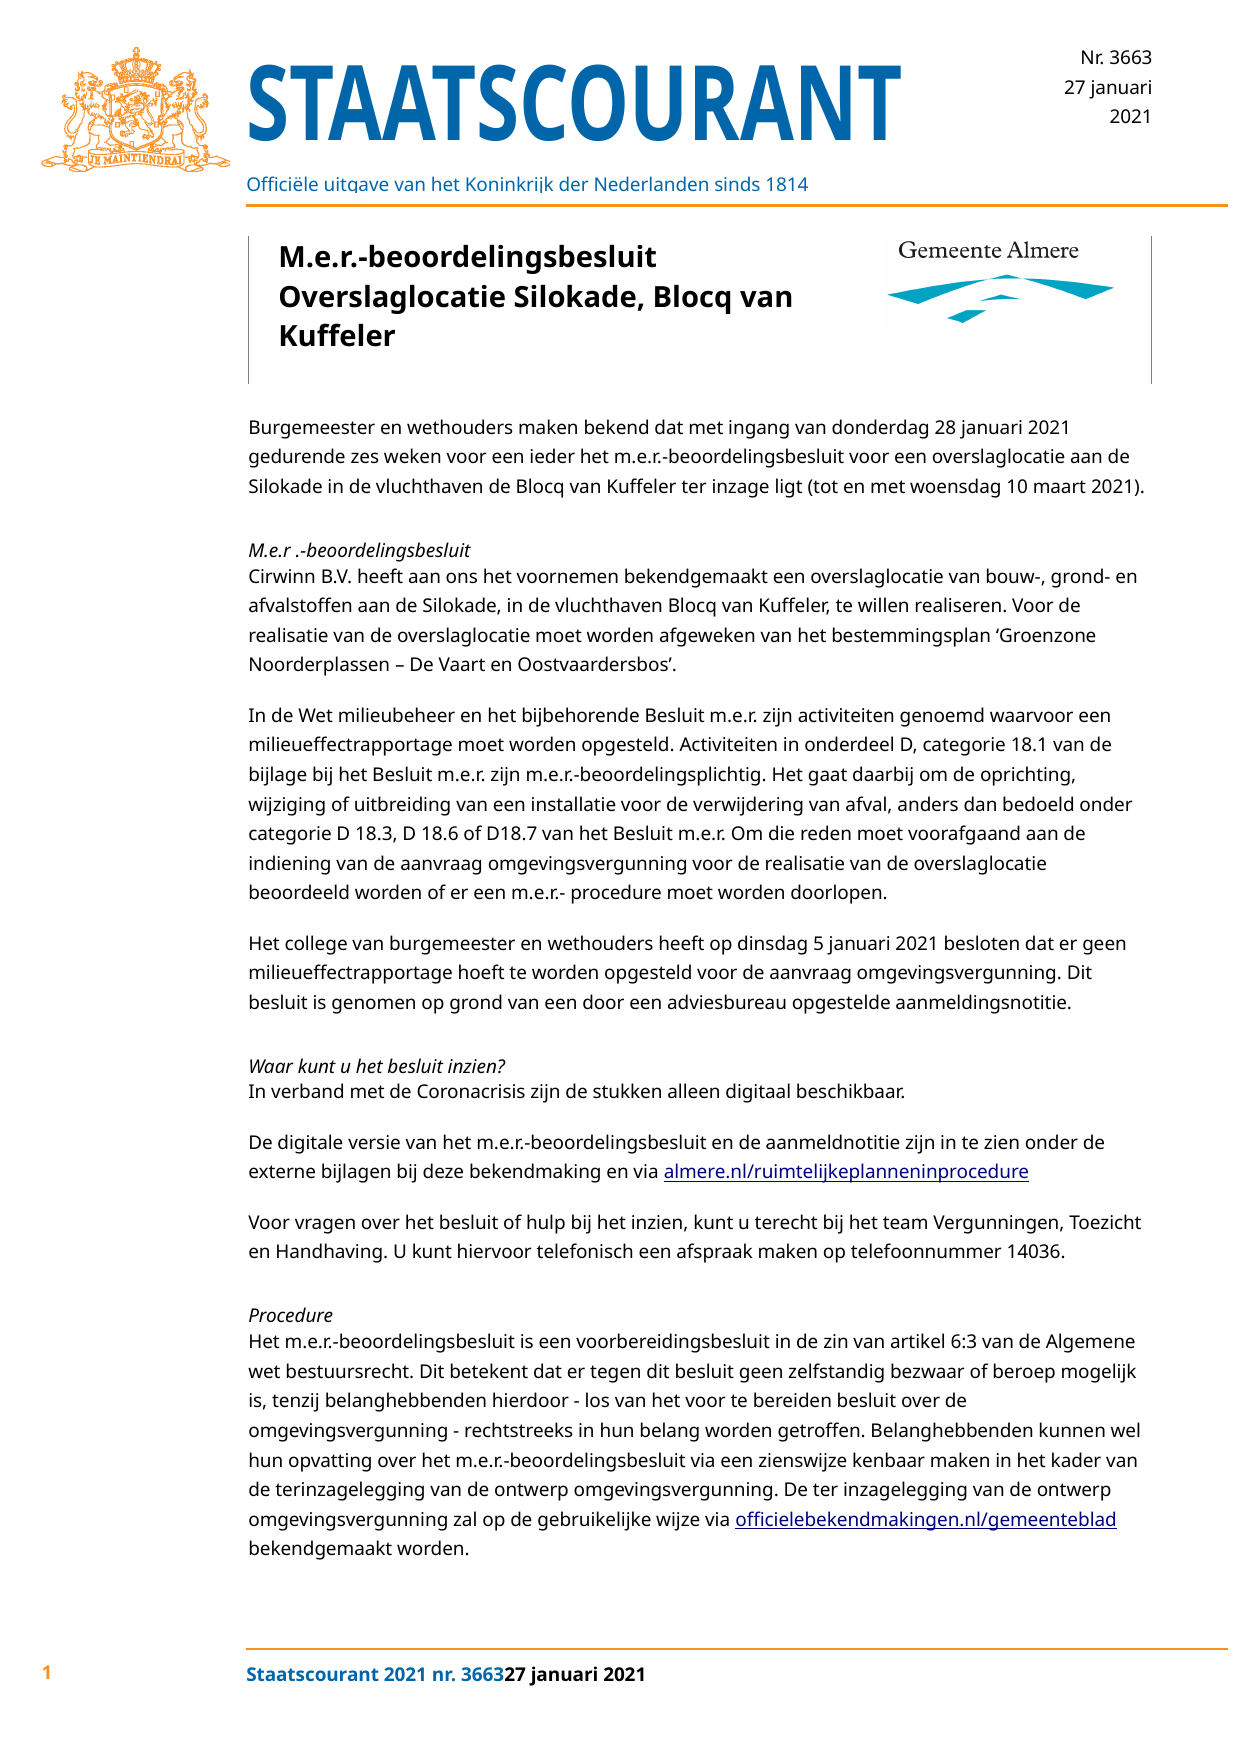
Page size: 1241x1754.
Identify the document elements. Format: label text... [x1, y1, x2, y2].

text Het college van burgemeester en wethouders heeft op dinsdag 5 januari 2021 besloten dat er geen milieueffectrapportage hoeft te worden opgesteld voor de aanvraag omgevingsvergunning. Dit besluit is genomen op grond van een door een adviesbureau opgestelde aanmeldingsnotitie. [248, 930, 1152, 1015]
text Procedure [248, 1303, 1152, 1328]
text Waar kunt u het besluit inzien? [248, 1053, 1152, 1079]
text Cirwinn B.V. heeft aan ons het voornemen bekendgemaakt een overslaglocatie van bouw-, grond- en afvalstoffen aan de Silokade, in de vluchthaven Blocq van Kuffeler, te willen realiseren. Voor de realisatie van de overslaglocatie moet worden afgeweken van het bestemmingsplan ‘Groenzone Noorderplassen – De Vaart en Oostvaardersbos’. [248, 563, 1152, 677]
text Burgemeester en wethouders maken bekend dat met ingang van donderdag 28 januari 2021 gedurende zes weken voor een ieder het m.e.r.-beoordelingsbesluit voor een overslaglocatie aan de Silokade in de vluchthaven de Blocq van Kuffeler ter inzage ligt (tot en met woensdag 10 maart 2021). [248, 414, 1152, 499]
table_header [850, 236, 1151, 384]
text De digitale versie van het m.e.r.-beoordelingsbesluit en de aanmeldnotitie zijn in te zien onder de externe bijlagen bij deze bekendmaking en via almere.nl/ruimtelijkeplanneninprocedure [248, 1129, 1152, 1184]
text M.e.r .-beoordelingsbesluit [248, 537, 1152, 563]
text In de Wet milieubeheer en het bijbehorende Besluit m.e.r. zijn activiteiten genoemd waarvoor een milieueffectrapportage moet worden opgesteld. Activiteiten in onderdeel D, categorie 18.1 van de bijlage bij het Besluit m.e.r. zijn m.e.r.-beoordelingsplichtig. Het gaat daarbij om de oprichting, wijziging of uitbreiding van een installatie voor de verwijdering van afval, anders dan bedoeld onder categorie D 18.3, D 18.6 of D18.7 van het Besluit m.e.r. Om die reden moet voorafgaand aan de indiening van de aanvraag omgevingsvergunning voor de realisatie van de overslaglocatie beoordeeld worden of er een m.e.r.- procedure moet worden doorlopen. [248, 702, 1152, 905]
text In verband met de Coronacrisis zijn de stukken alleen digitaal beschikbaar. [248, 1079, 1152, 1104]
picture [882, 236, 1119, 328]
text Voor vragen over het besluit of hulp bij het inzien, kunt u terecht bij het team Vergunningen, Toezicht en Handhaving. U kunt hiervoor telefonisch een afspraak maken op telefoonnummer 14036. [248, 1209, 1152, 1264]
picture [41, 47, 231, 172]
text Het m.e.r.-beoordelingsbesluit is een voorbereidingsbesluit in de zin van artikel 6:3 van de Algemene wet bestuursrecht. Dit betekent dat er tegen dit besluit geen zelfstandig bezwaar of beroep mogelijk is, tenzij belanghebbenden hierdoor - los van het voor te bereiden besluit over de omgevingsvergunning - rechtstreeks in hun belang worden getroffen. Belanghebbenden kunnen wel hun opvatting over het m.e.r.-beoordelingsbesluit via een zienswijze kenbaar maken in het kader van de terinzagelegging van de ontwerp omgevingsvergunning. De ter inzagelegging van de ontwerp omgevingsvergunning zal op de gebruikelijke wijze via officielebekendmakingen.nl/gemeenteblad bekendgemaakt worden. [248, 1328, 1152, 1561]
table_header M.e.r.-beoordelingsbesluit Overslaglocatie Silokade, Blocq van Kuffeler [249, 236, 850, 384]
